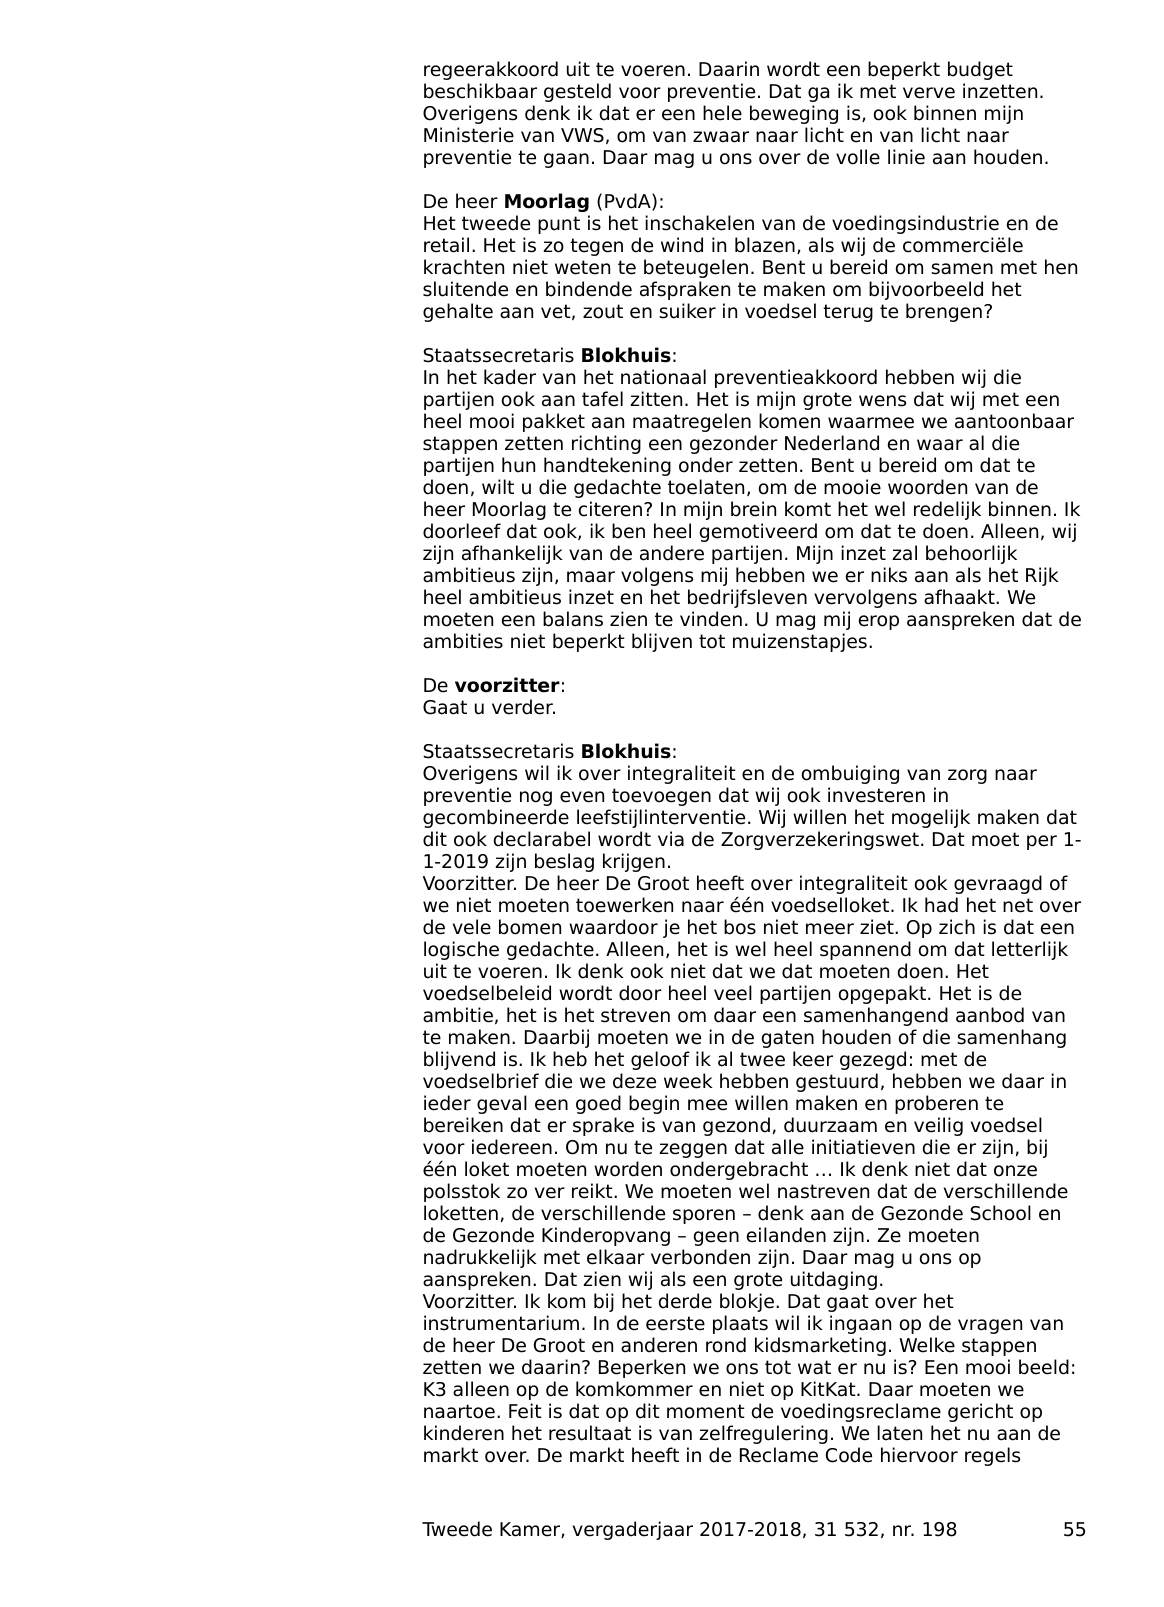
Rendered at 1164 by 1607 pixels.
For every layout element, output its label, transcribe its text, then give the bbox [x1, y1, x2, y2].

text Voorzitter. De heer De Groot heeft over integraliteit ook gevraagd of we niet moeten toewerken naar één voedselloket. Ik had het net over de vele bomen waardoor je het bos niet meer ziet. Op zich is dat een logische gedachte. Alleen, het is wel heel spannend om dat letterlijk uit te voeren. Ik denk ook niet dat we dat moeten doen. Het voedselbeleid wordt door heel veel partijen opgepakt. Het is de ambitie, het is het streven om daar een samenhangend aanbod van te maken. Daarbij moeten we in de gaten houden of die samenhang blijvend is. Ik heb het geloof ik al twee keer gezegd: met de voedselbrief die we deze week hebben gestuurd, hebben we daar in ieder geval een goed begin mee willen maken en proberen te bereiken dat er sprake is van gezond, duurzaam en veilig voedsel voor iedereen. Om nu te zeggen dat alle initiatieven die er zijn, bij één loket moeten worden ondergebracht … Ik denk niet dat onze polsstok zo ver reikt. We moeten wel nastreven dat de verschillende loketten, de verschillende sporen – denk aan de Gezonde School en de Gezonde Kinderopvang – geen eilanden zijn. Ze moeten nadrukkelijk met elkaar verbonden zijn. Daar mag u ons op aanspreken. Dat zien wij als een grote uitdaging. [422, 873, 1087, 1291]
text De voorzitter: [422, 675, 1087, 697]
text Staatssecretaris Blokhuis: [422, 345, 1087, 367]
text Het tweede punt is het inschakelen van de voedingsindustrie en de retail. Het is zo tegen de wind in blazen, als wij de commerciële krachten niet weten te beteugelen. Bent u bereid om samen met hen sluitende en bindende afspraken te maken om bijvoorbeeld het gehalte aan vet, zout en suiker in voedsel terug te brengen? [422, 213, 1087, 323]
text regeerakkoord uit te voeren. Daarin wordt een beperkt budget beschikbaar gesteld voor preventie. Dat ga ik met verve inzetten. Overigens denk ik dat er een hele beweging is, ook binnen mijn Ministerie van VWS, om van zwaar naar licht en van licht naar preventie te gaan. Daar mag u ons over de volle linie aan houden. [422, 59, 1087, 169]
text De heer Moorlag (PvdA): [422, 191, 1087, 213]
text Voorzitter. Ik kom bij het derde blokje. Dat gaat over het instrumentarium. In de eerste plaats wil ik ingaan op de vragen van de heer De Groot en anderen rond kidsmarketing. Welke stappen zetten we daarin? Beperken we ons tot wat er nu is? Een mooi beeld: K3 alleen op de komkommer en niet op KitKat. Daar moeten we naartoe. Feit is dat op dit moment de voedingsreclame gericht op kinderen het resultaat is van zelfregulering. We laten het nu aan de markt over. De markt heeft in de Reclame Code hiervoor regels [422, 1291, 1087, 1467]
text Staatssecretaris Blokhuis: [422, 741, 1087, 763]
text In het kader van het nationaal preventieakkoord hebben wij die partijen ook aan tafel zitten. Het is mijn grote wens dat wij met een heel mooi pakket aan maatregelen komen waarmee we aantoonbaar stappen zetten richting een gezonder Nederland en waar al die partijen hun handtekening onder zetten. Bent u bereid om dat te doen, wilt u die gedachte toelaten, om de mooie woorden van de heer Moorlag te citeren? In mijn brein komt het wel redelijk binnen. Ik doorleef dat ook, ik ben heel gemotiveerd om dat te doen. Alleen, wij zijn afhankelijk van de andere partijen. Mijn inzet zal behoorlijk ambitieus zijn, maar volgens mij hebben we er niks aan als het Rijk heel ambitieus inzet en het bedrijfsleven vervolgens afhaakt. We moeten een balans zien te vinden. U mag mij erop aanspreken dat de ambities niet beperkt blijven tot muizenstapjes. [422, 367, 1087, 653]
text Gaat u verder. [422, 697, 1087, 719]
text Overigens wil ik over integraliteit en de ombuiging van zorg naar preventie nog even toevoegen dat wij ook investeren in gecombineerde leefstijlinterventie. Wij willen het mogelijk maken dat dit ook declarabel wordt via de Zorgverzekeringswet. Dat moet per 1-1-2019 zijn beslag krijgen. [422, 763, 1087, 873]
